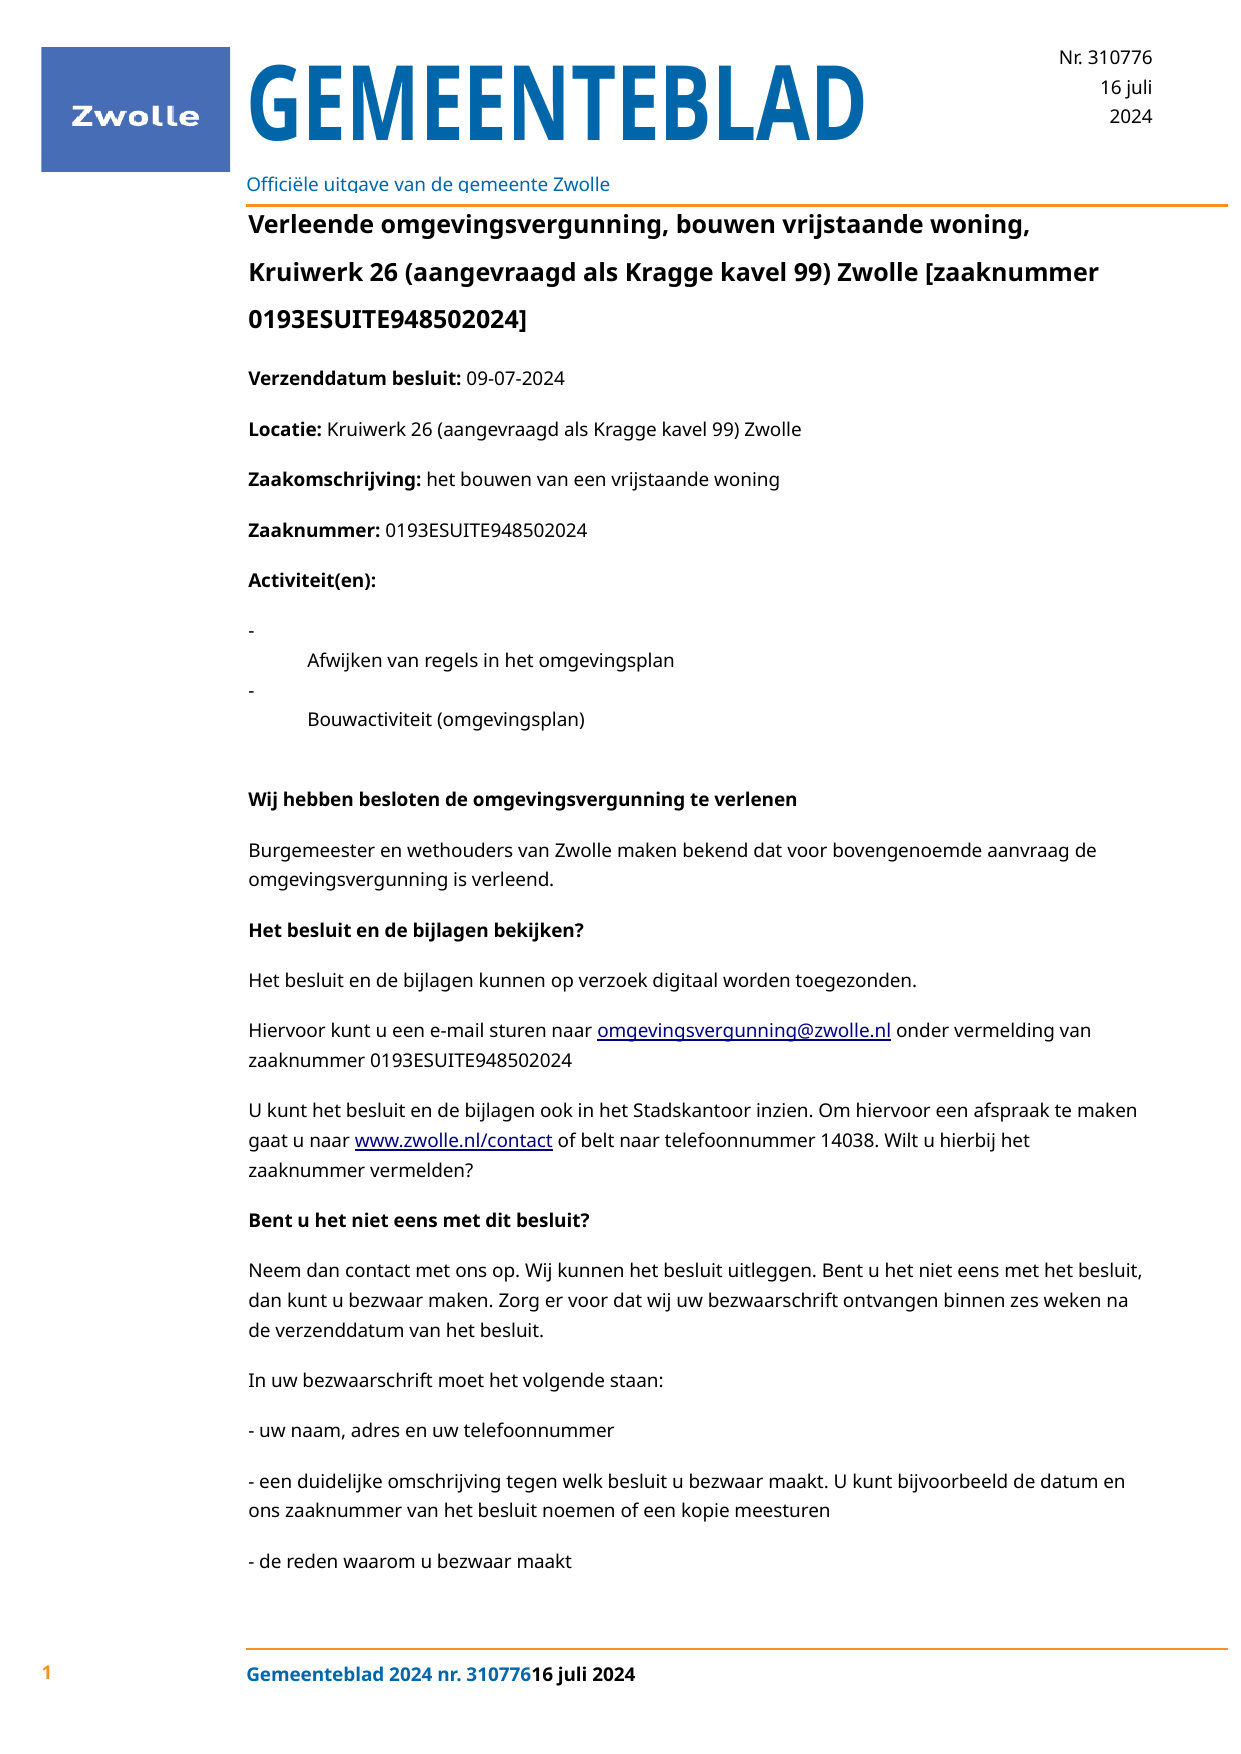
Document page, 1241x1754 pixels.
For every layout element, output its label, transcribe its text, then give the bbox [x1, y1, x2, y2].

text Burgemeester en wethouders van Zwolle maken bekend dat voor bovengenoemde aanvraag de omgevingsvergunning is verleend. [248, 837, 1152, 892]
text Het besluit en de bijlagen bekijken? [248, 917, 1152, 942]
text Zaakomschrijving: het bouwen van een vrijstaande woning [248, 466, 1152, 492]
picture [41, 47, 231, 172]
text Het besluit en de bijlagen kunnen op verzoek digitaal worden toegezonden. [248, 967, 1152, 993]
text Bent u het niet eens met dit besluit? [248, 1207, 1152, 1233]
text Verzenddatum besluit: 09-07-2024 [248, 366, 1152, 391]
text - uw naam, adres en uw telefoonnummer [248, 1418, 1152, 1443]
text Zaaknummer: 0193ESUITE948502024 [248, 517, 1152, 542]
text Activiteit(en): [248, 567, 1152, 593]
text Locatie: Kruiwerk 26 (aangevraagd als Kragge kavel 99) Zwolle [248, 416, 1152, 442]
text Verleende omgevingsvergunning, bouwen vrijstaande woning, Kruiwerk 26 (aangevraagd als Kragge kavel 99) Zwolle [zaaknummer 0193ESUITE948502024] [248, 207, 1152, 336]
text In uw bezwaarschrift moet het volgende staan: [248, 1367, 1152, 1393]
list Afwijken van regels in het omgevingsplan [248, 647, 1152, 673]
text - een duidelijke omschrijving tegen welk besluit u bezwaar maakt. U kunt bijvoorbeeld de datum en ons zaaknummer van het besluit noemen of een kopie meesturen [248, 1468, 1152, 1523]
text - de reden waarom u bezwaar maakt [248, 1548, 1152, 1574]
list Bouwactiviteit (omgevingsplan) [248, 706, 1152, 732]
text Neem dan contact met ons op. Wij kunnen het besluit uitleggen. Bent u het niet eens met het besluit, dan kunt u bezwaar maken. Zorg er voor dat wij uw bezwaarschrift ontvangen binnen zes weken na de verzenddatum van het besluit. [248, 1258, 1152, 1342]
text U kunt het besluit en de bijlagen ook in het Stadskantoor inzien. Om hiervoor een afspraak te maken gaat u naar www.zwolle.nl/contact of belt naar telefoonnummer 14038. Wilt u hierbij het zaaknummer vermelden? [248, 1098, 1152, 1182]
text Wij hebben besloten de omgevingsvergunning te verlenen [248, 786, 1152, 812]
text Hiervoor kunt u een e-mail sturen naar omgevingsvergunning@zwolle.nl onder vermelding van zaaknummer 0193ESUITE948502024 [248, 1018, 1152, 1073]
